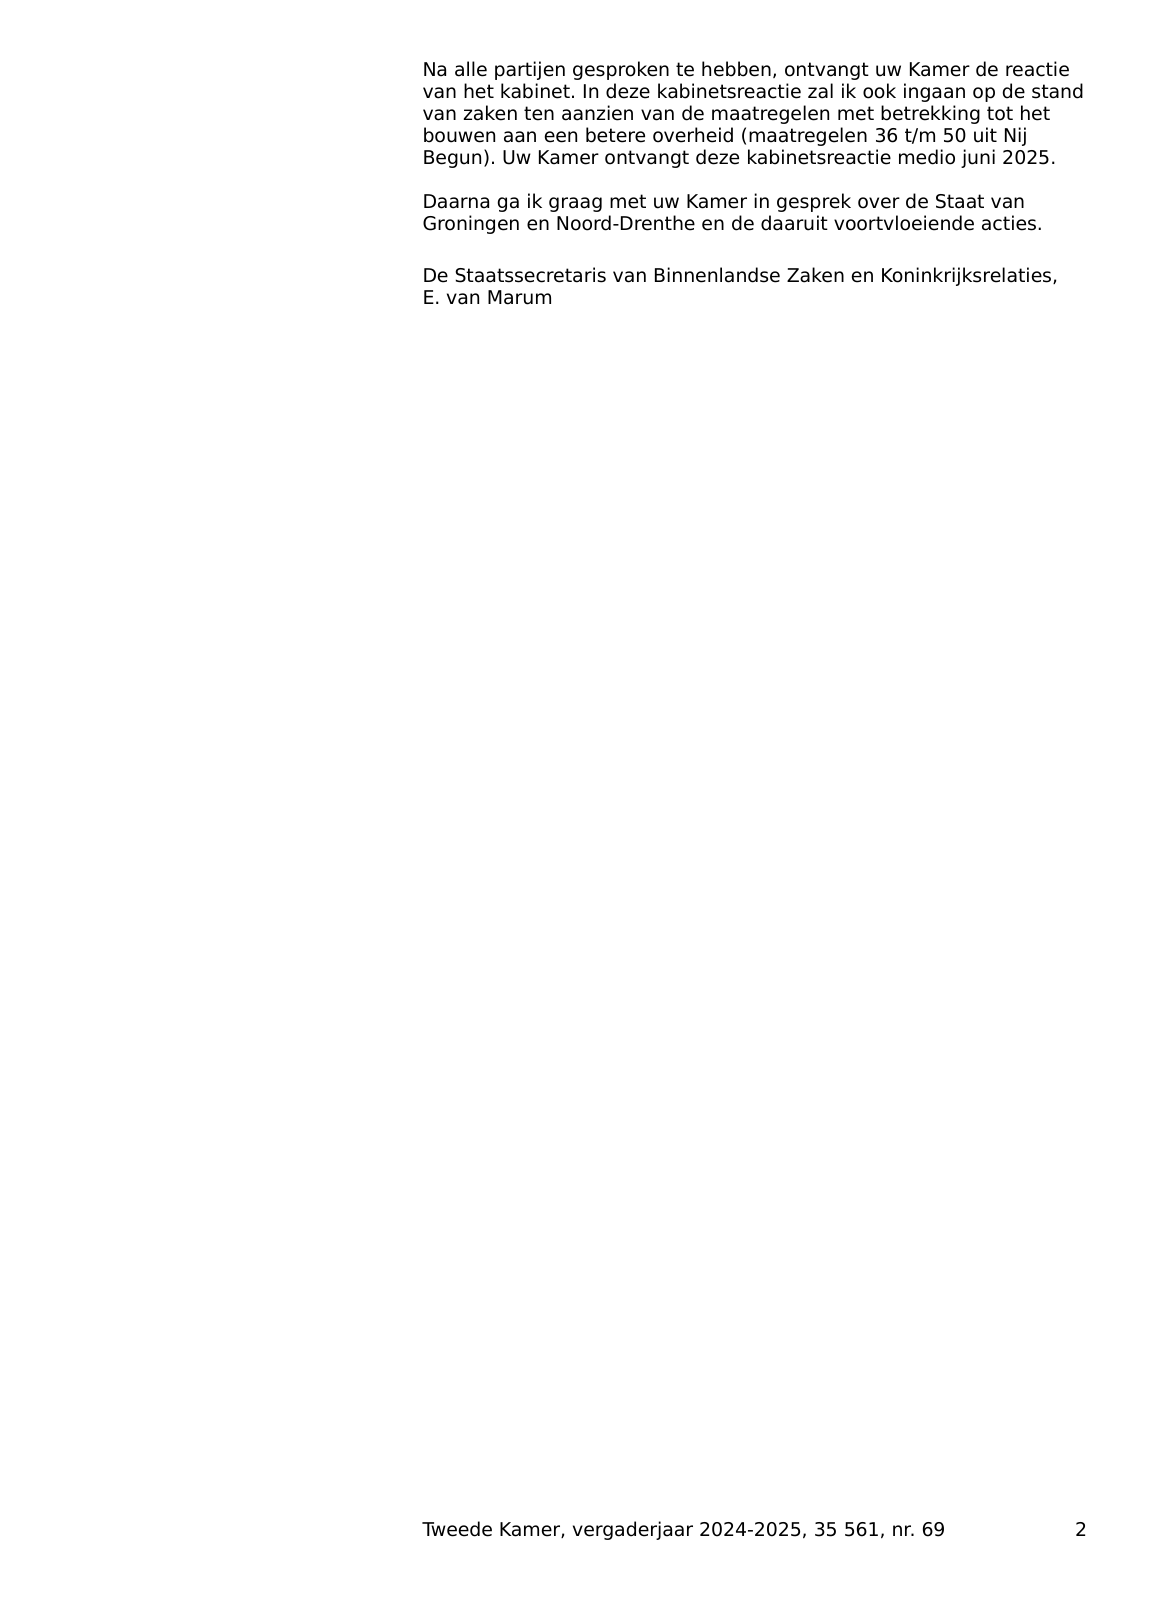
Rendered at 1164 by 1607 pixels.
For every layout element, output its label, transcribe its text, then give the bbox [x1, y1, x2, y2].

text De Staatssecretaris van Binnenlandse Zaken en Koninkrijksrelaties, E. van Marum [422, 265, 1087, 309]
text Na alle partijen gesproken te hebben, ontvangt uw Kamer de reactie van het kabinet. In deze kabinetsreactie zal ik ook ingaan op de stand van zaken ten aanzien van de maatregelen met betrekking tot het bouwen aan een betere overheid (maatregelen 36 t/m 50 uit Nij Begun). Uw Kamer ontvangt deze kabinetsreactie medio juni 2025. [422, 59, 1087, 169]
text Daarna ga ik graag met uw Kamer in gesprek over de Staat van Groningen en Noord-Drenthe en de daaruit voortvloeiende acties. [422, 191, 1087, 235]
